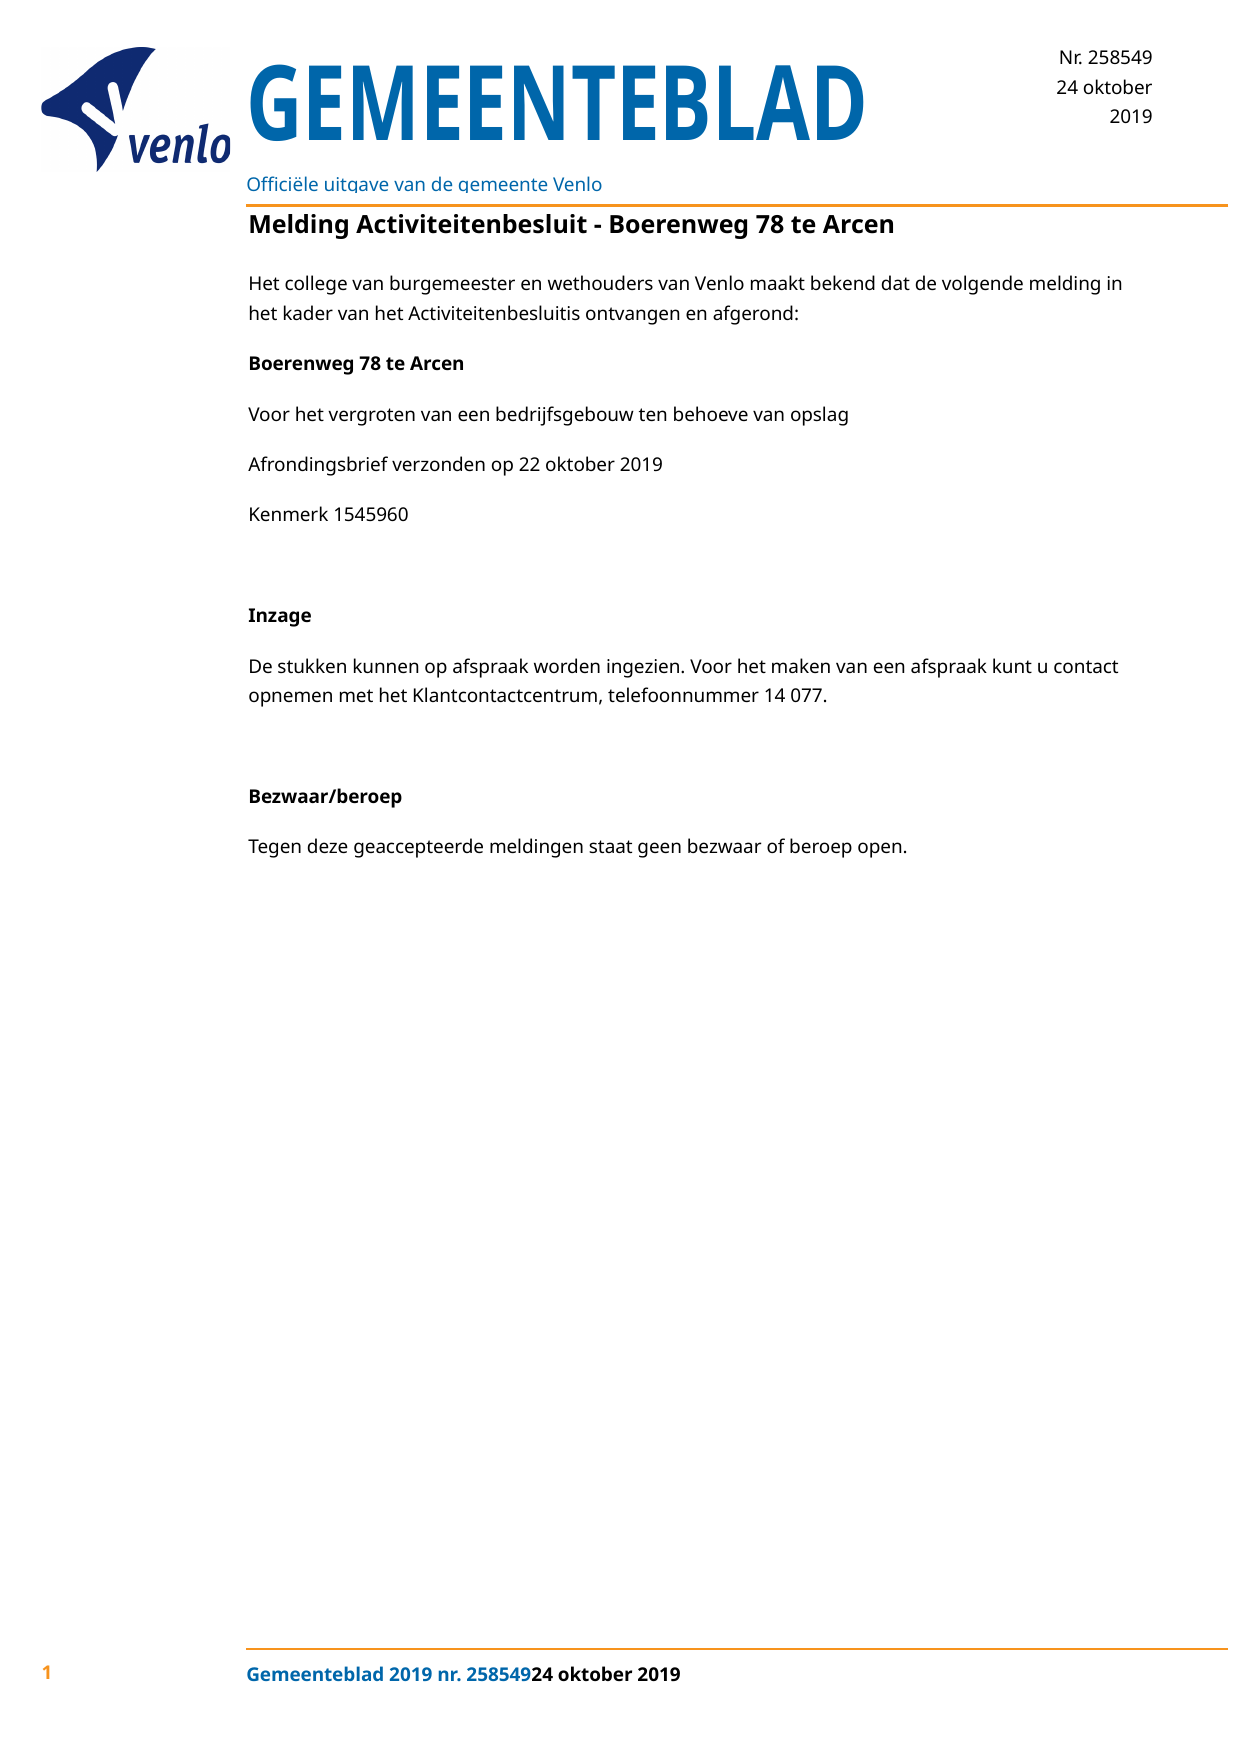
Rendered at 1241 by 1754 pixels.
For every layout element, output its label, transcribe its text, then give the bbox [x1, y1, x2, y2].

text Bezwaar/beroep [248, 783, 1152, 809]
picture [41, 47, 231, 172]
text Het college van burgemeester en wethouders van Venlo maakt bekend dat de volgende melding in het kader van het Activiteitenbesluitis ontvangen en afgerond: [248, 270, 1152, 326]
text Inzage [248, 602, 1152, 628]
text Voor het vergroten van een bedrijfsgebouw ten behoeve van opslag [248, 401, 1152, 426]
text Melding Activiteitenbesluit - Boerenweg 78 te Arcen [248, 207, 1152, 241]
text De stukken kunnen op afspraak worden ingezien. Voor het maken van een afspraak kunt u contact opnemen met het Klantcontactcentrum, telefoonnummer 14 077. [248, 653, 1152, 708]
text Tegen deze geaccepteerde meldingen staat geen bezwaar of beroep open. [248, 834, 1152, 859]
text Kenmerk 1545960 [248, 502, 1152, 527]
text Afrondingsbrief verzonden op 22 oktober 2019 [248, 451, 1152, 477]
text Boerenweg 78 te Arcen [248, 350, 1152, 376]
